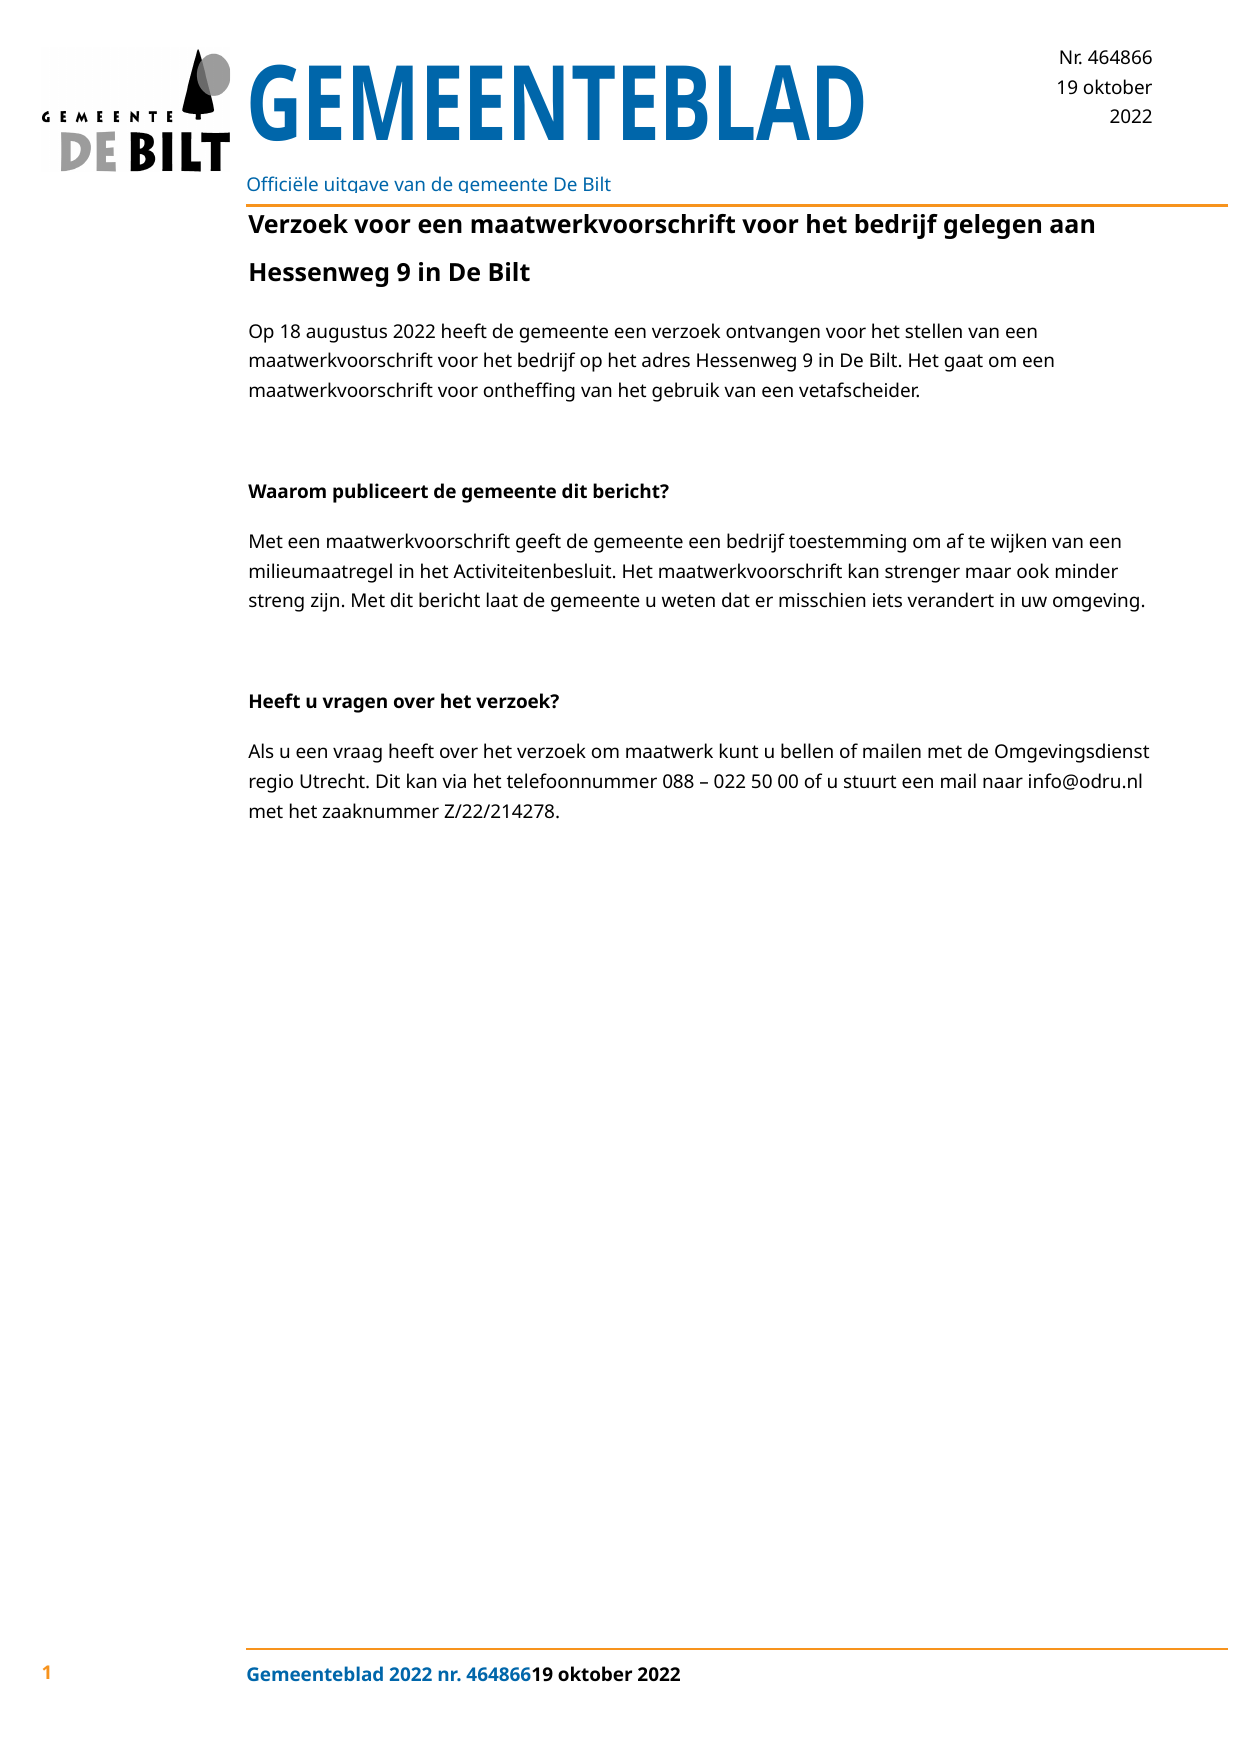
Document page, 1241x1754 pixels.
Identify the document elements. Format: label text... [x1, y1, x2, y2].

text Met een maatwerkvoorschrift geeft de gemeente een bedrijf toestemming om af te wijken van een milieumaatregel in het Activiteitenbesluit. Het maatwerkvoorschrift kan strenger maar ook minder streng zijn. Met dit bericht laat de gemeente u weten dat er misschien iets verandert in uw omgeving. [248, 528, 1152, 613]
text Verzoek voor een maatwerkvoorschrift voor het bedrijf gelegen aan Hessenweg 9 in De Bilt [248, 207, 1152, 288]
text Als u een vraag heeft over het verzoek om maatwerk kunt u bellen of mailen met de Omgevingsdienst regio Utrecht. Dit kan via het telefoonnummer 088 – 022 50 00 of u stuurt een mail naar info@odru.nl met het zaaknummer Z/22/214278. [248, 739, 1152, 824]
text Waarom publiceert de gemeente dit bericht? [248, 478, 1152, 504]
text Op 18 augustus 2022 heeft de gemeente een verzoek ontvangen voor het stellen van een maatwerkvoorschrift voor het bedrijf op het adres Hessenweg 9 in De Bilt. Het gaat om een maatwerkvoorschrift voor ontheffing van het gebruik van een vetafscheider. [248, 318, 1152, 403]
picture [41, 47, 231, 172]
text Heeft u vragen over het verzoek? [248, 688, 1152, 714]
